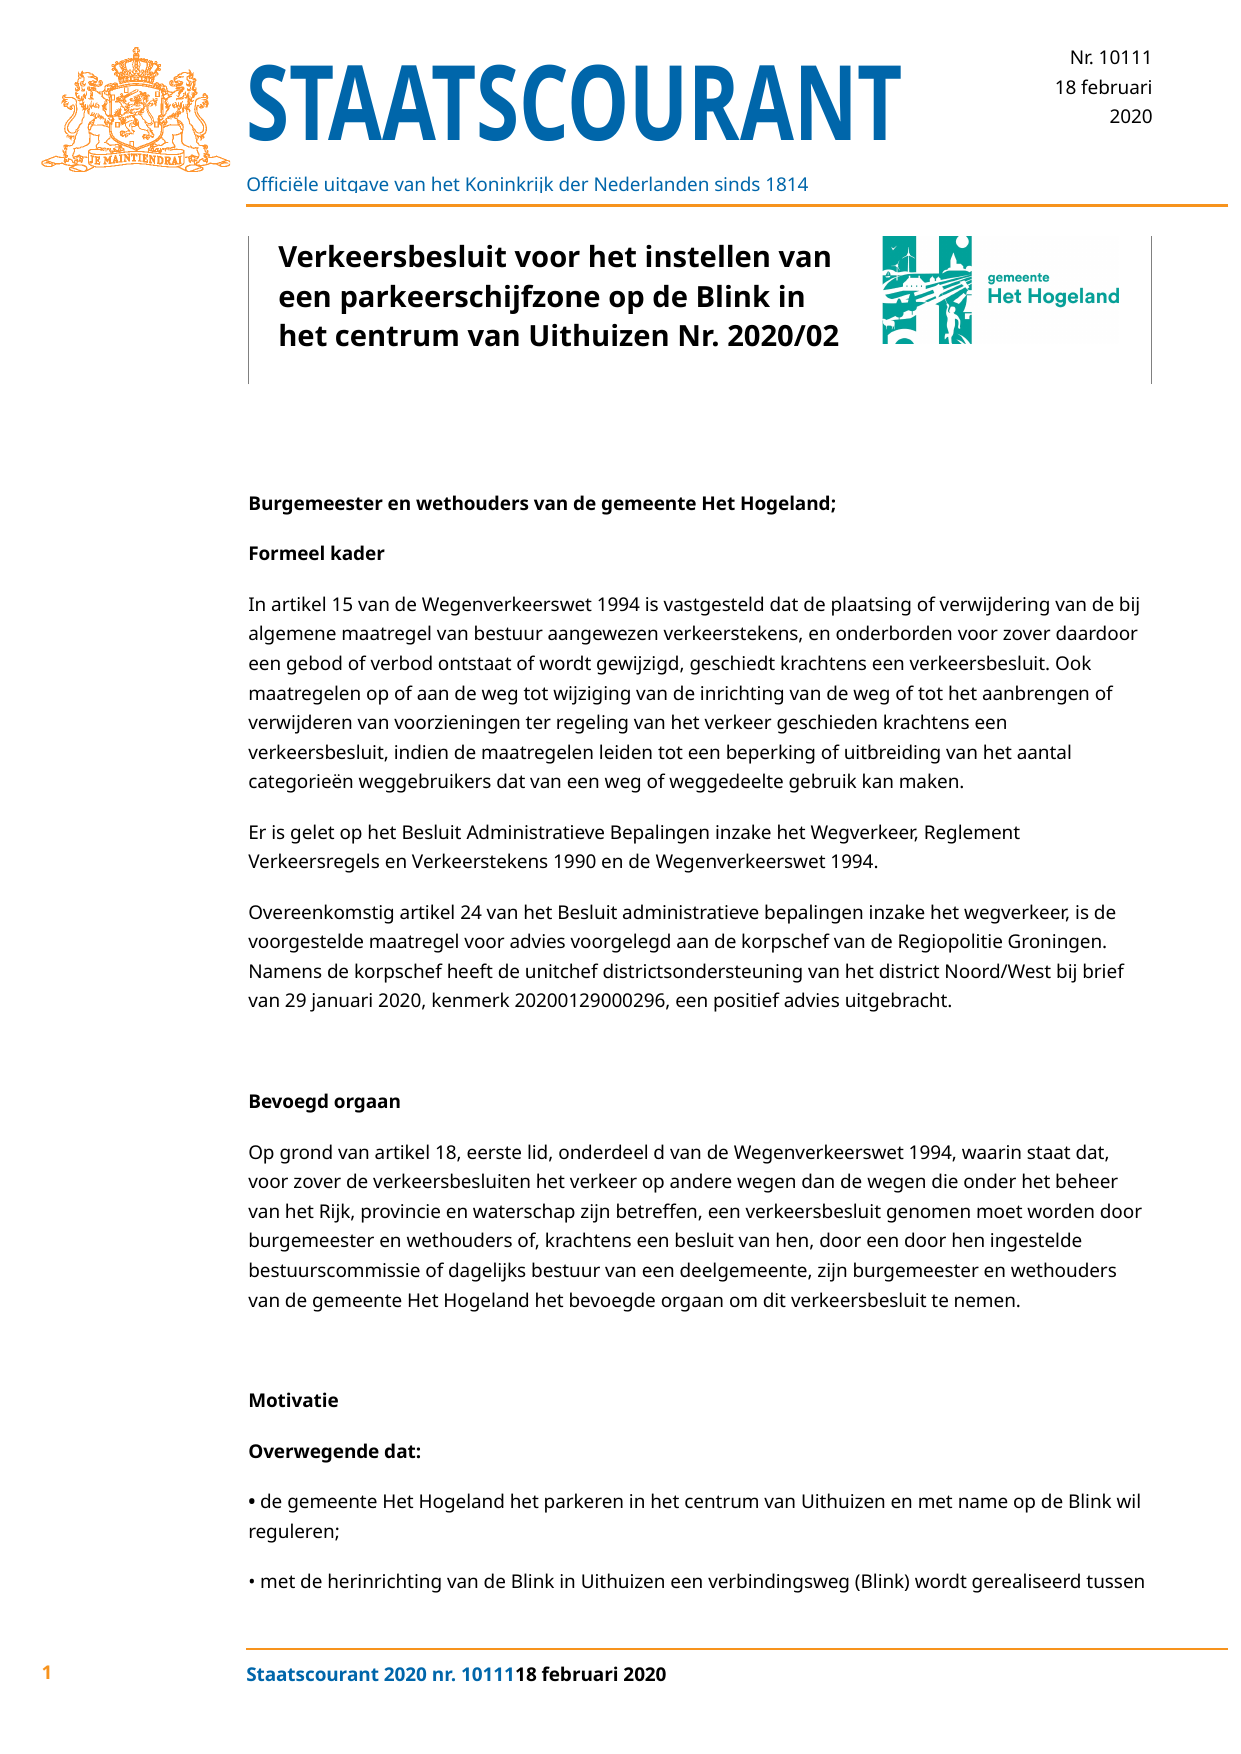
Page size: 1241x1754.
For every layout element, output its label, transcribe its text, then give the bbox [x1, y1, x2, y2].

text • de gemeente Het Hogeland het parkeren in het centrum van Uithuizen en met name op de Blink wil reguleren; [248, 1488, 1152, 1544]
table_header Verkeersbesluit voor het instellen van een parkeerschijfzone op de Blink in het centrum van Uithuizen Nr. 2020/02 [249, 236, 850, 384]
text Bevoegd orgaan [248, 1088, 1152, 1114]
text Op grond van artikel 18, eerste lid, onderdeel d van de Wegenverkeerswet 1994, waarin staat dat, voor zover de verkeersbesluiten het verkeer op andere wegen dan de wegen die onder het beheer van het Rijk, provincie en waterschap zijn betreffen, een verkeersbesluit genomen moet worden door burgemeester en wethouders of, krachtens een besluit van hen, door een door hen ingestelde bestuurscommissie of dagelijks bestuur van een deelgemeente, zijn burgemeester en wethouders van de gemeente Het Hogeland het bevoegde orgaan om dit verkeersbesluit te nemen. [248, 1139, 1152, 1312]
text Formeel kader [248, 541, 1152, 566]
text Er is gelet op het Besluit Administratieve Bepalingen inzake het Wegverkeer, Reglement Verkeersregels en Verkeerstekens 1990 en de Wegenverkeerswet 1994. [248, 819, 1152, 874]
text Overwegende dat: [248, 1438, 1152, 1464]
picture [882, 236, 1119, 344]
text In artikel 15 van de Wegenverkeerswet 1994 is vastgesteld dat de plaatsing of verwijdering van de bij algemene maatregel van bestuur aangewezen verkeerstekens, en onderborden voor zover daardoor een gebod of verbod ontstaat of wordt gewijzigd, geschiedt krachtens een verkeersbesluit. Ook maatregelen op of aan de weg tot wijziging van de inrichting van de weg of tot het aanbrengen of verwijderen van voorzieningen ter regeling van het verkeer geschieden krachtens een verkeersbesluit, indien de maatregelen leiden tot een beperking of uitbreiding van het aantal categorieën weggebruikers dat van een weg of weggedeelte gebruik kan maken. [248, 591, 1152, 794]
text Burgemeester en wethouders van de gemeente Het Hogeland; [248, 490, 1152, 516]
picture [41, 47, 231, 172]
text Motivatie [248, 1388, 1152, 1413]
table_header [850, 236, 1151, 384]
text Overeenkomstig artikel 24 van het Besluit administratieve bepalingen inzake het wegverkeer, is de voorgestelde maatregel voor advies voorgelegd aan de korpschef van de Regiopolitie Groningen. Namens de korpschef heeft de unitchef districtsondersteuning van het district Noord/West bij brief van 29 januari 2020, kenmerk 20200129000296, een positief advies uitgebracht. [248, 899, 1152, 1013]
text • met de herinrichting van de Blink in Uithuizen een verbindingsweg (Blink) wordt gerealiseerd tussen [248, 1568, 1152, 1594]
